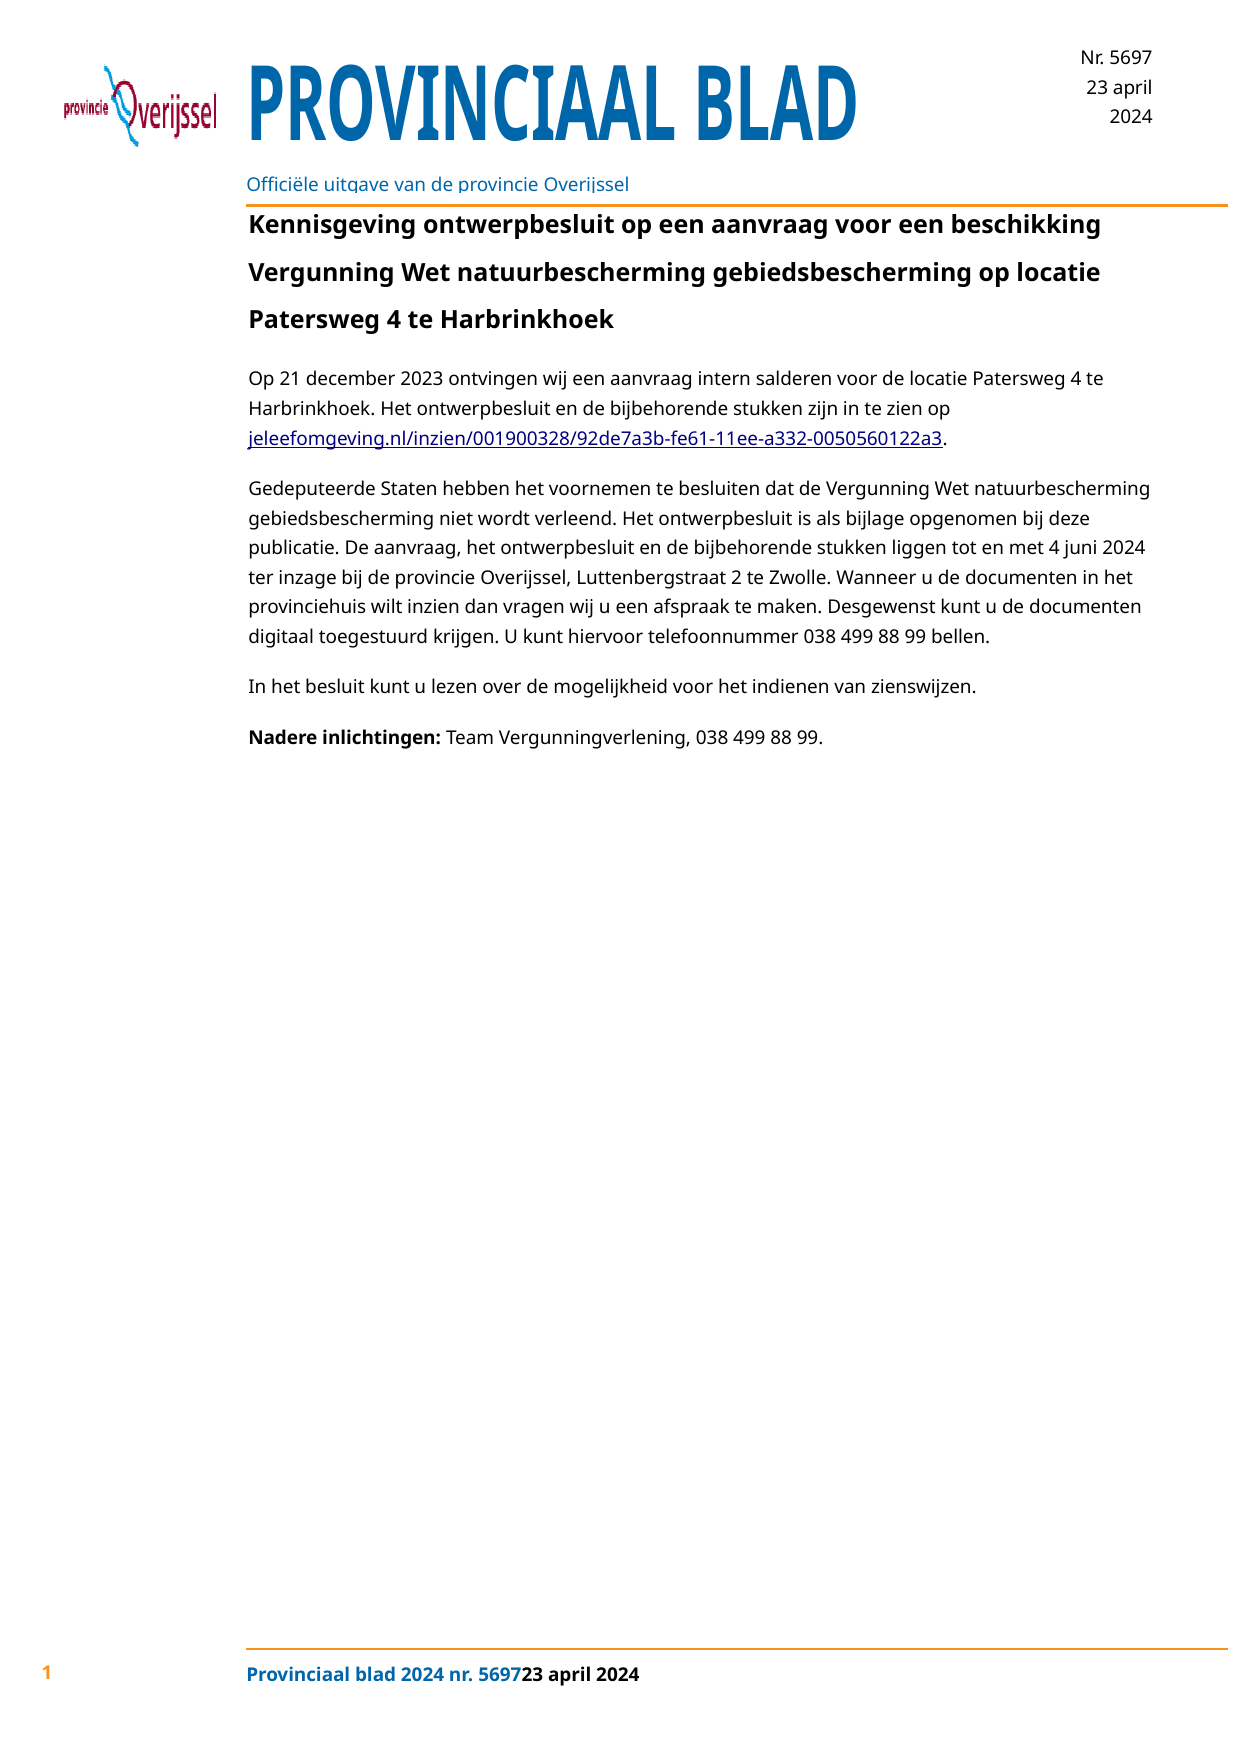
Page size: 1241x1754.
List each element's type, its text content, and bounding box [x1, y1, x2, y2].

text In het besluit kunt u lezen over de mogelijkheid voor het indienen van zienswijzen. [248, 673, 1152, 699]
text Op 21 december 2023 ontvingen wij een aanvraag intern salderen voor de locatie Patersweg 4 te Harbrinkhoek. Het ontwerpbesluit en de bijbehorende stukken zijn in te zien op jeleefomgeving.nl/inzien/001900328/92de7a3b-fe61-11ee-a332-0050560122a3. [248, 366, 1152, 450]
text Kennisgeving ontwerpbesluit op een aanvraag voor een beschikking Vergunning Wet natuurbescherming gebiedsbescherming op locatie Patersweg 4 te Harbrinkhoek [248, 207, 1152, 336]
text Gedeputeerde Staten hebben het voornemen te besluiten dat de Vergunning Wet natuurbescherming gebiedsbescherming niet wordt verleend. Het ontwerpbesluit is als bijlage opgenomen bij deze publicatie. De aanvraag, het ontwerpbesluit en de bijbehorende stukken liggen tot en met 4 juni 2024 ter inzage bij de provincie Overijssel, Luttenbergstraat 2 te Zwolle. Wanneer u de documenten in het provinciehuis wilt inzien dan vragen wij u een afspraak te maken. Desgewenst kunt u de documenten digitaal toegestuurd krijgen. U kunt hiervoor telefoonnummer 038 499 88 99 bellen. [248, 475, 1152, 649]
text Nadere inlichtingen: Team Vergunningverlening, 038 499 88 99. [248, 724, 1152, 749]
picture [41, 47, 231, 172]
